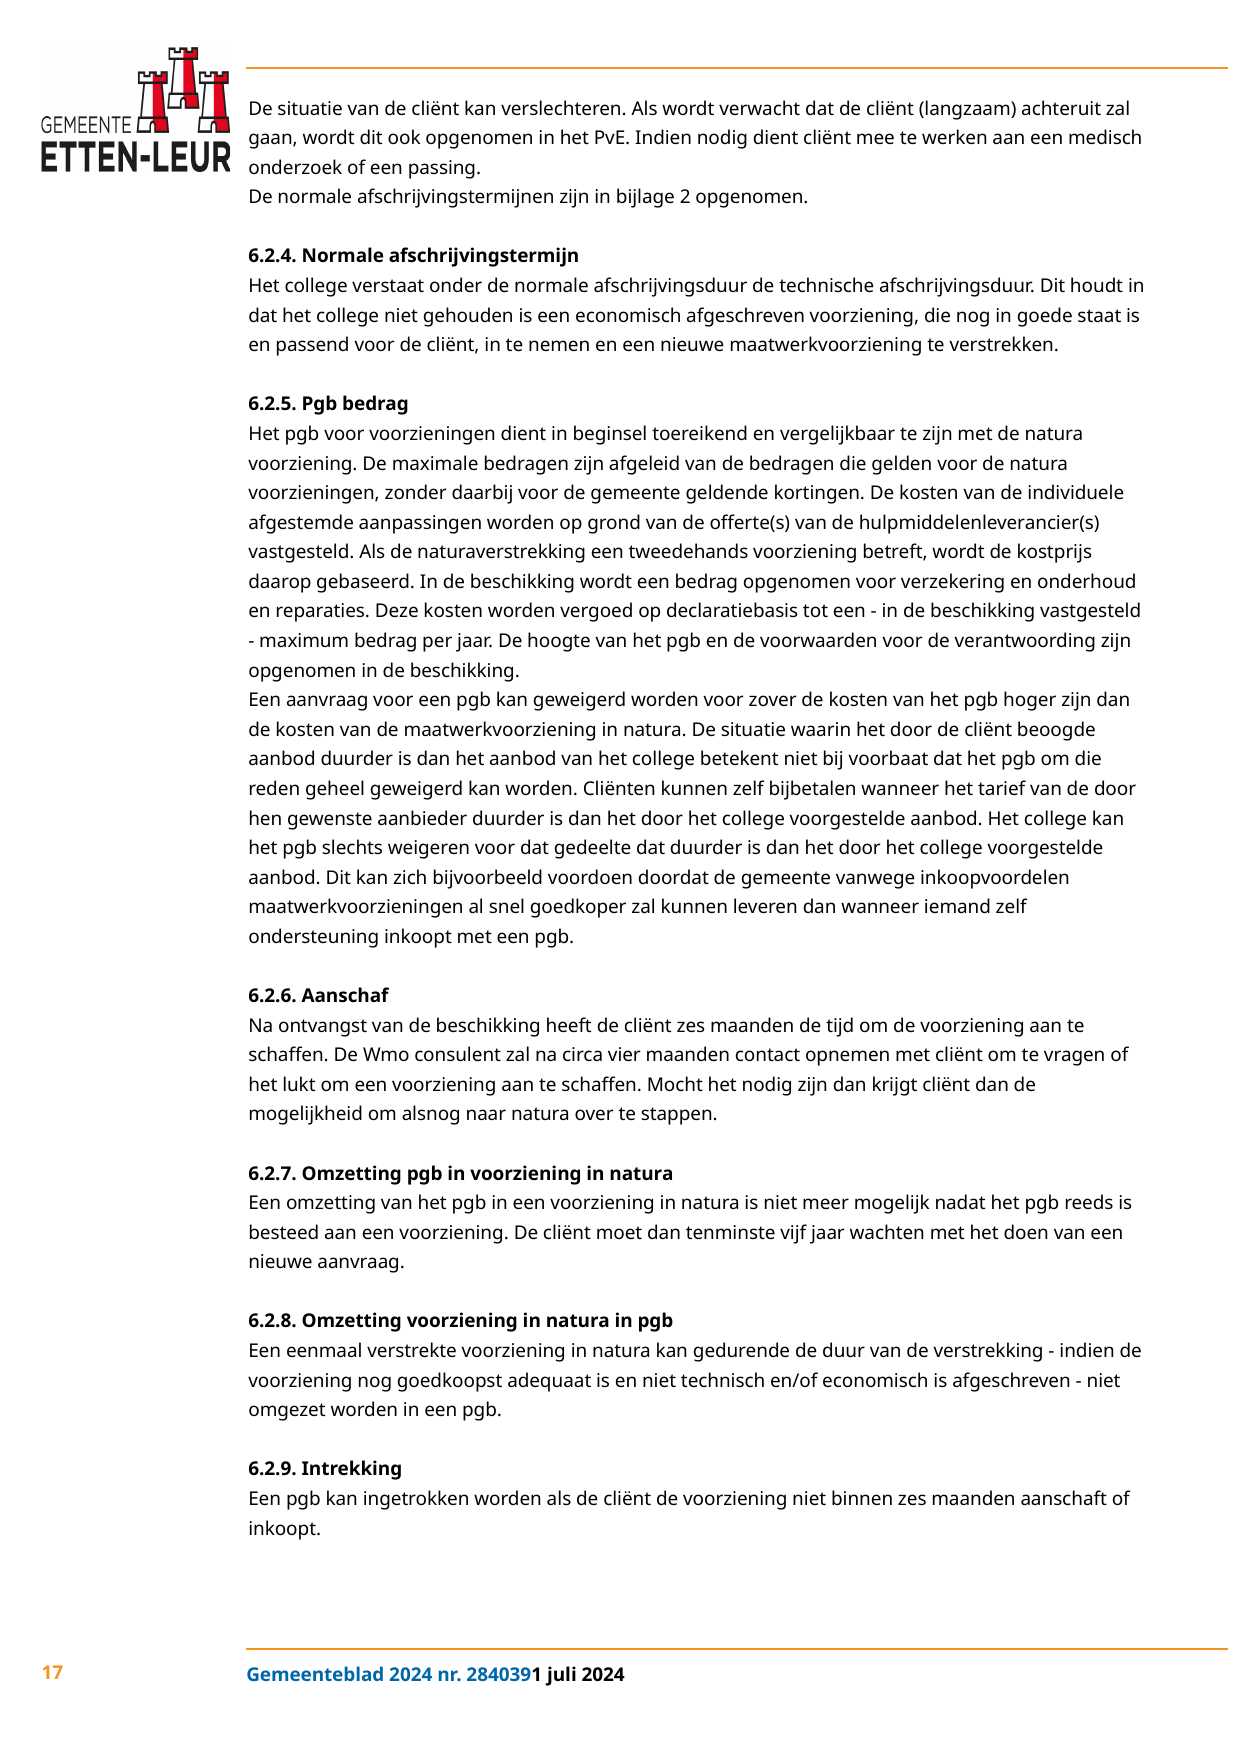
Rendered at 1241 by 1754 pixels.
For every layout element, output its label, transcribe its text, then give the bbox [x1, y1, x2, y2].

picture [41, 47, 231, 172]
text De normale afschrijvingstermijnen zijn in bijlage 2 opgenomen. [248, 183, 1152, 209]
text Een omzetting van het pgb in een voorziening in natura is niet meer mogelijk nadat het pgb reeds is besteed aan een voorziening. De cliënt moet dan tenminste vijf jaar wachten met het doen van een nieuwe aanvraag. [248, 1189, 1152, 1274]
text Het college verstaat onder de normale afschrijvingsduur de technische afschrijvingsduur. Dit houdt in dat het college niet gehouden is een economisch afgeschreven voorziening, die nog in goede staat is en passend voor de cliënt, in te nemen en een nieuwe maatwerkvoorziening te verstrekken. [248, 272, 1152, 357]
text Het pgb voor voorzieningen dient in beginsel toereikend en vergelijkbaar te zijn met de natura voorziening. De maximale bedragen zijn afgeleid van de bedragen die gelden voor de natura voorzieningen, zonder daarbij voor de gemeente geldende kortingen. De kosten van de individuele afgestemde aanpassingen worden op grond van de offerte(s) van de hulpmiddelenleverancier(s) vastgesteld. Als de naturaverstrekking een tweedehands voorziening betreft, wordt de kostprijs daarop gebaseerd. In de beschikking wordt een bedrag opgenomen voor verzekering en onderhoud en reparaties. Deze kosten worden vergoed op declaratiebasis tot een - in de beschikking vastgesteld - maximum bedrag per jaar. De hoogte van het pgb en de voorwaarden voor de verantwoording zijn opgenomen in de beschikking. [248, 420, 1152, 683]
text 6.2.9. Intrekking [248, 1456, 1152, 1481]
text Een pgb kan ingetrokken worden als de cliënt de voorziening niet binnen zes maanden aanschaft of inkoopt. [248, 1485, 1152, 1541]
text Een eenmaal verstrekte voorziening in natura kan gedurende de duur van de verstrekking - indien de voorziening nog goedkoopst adequaat is en niet technisch en/of economisch is afgeschreven - niet omgezet worden in een pgb. [248, 1337, 1152, 1422]
text Na ontvangst van de beschikking heeft de cliënt zes maanden de tijd om de voorziening aan te schaffen. De Wmo consulent zal na circa vier maanden contact opnemen met cliënt om te vragen of het lukt om een voorziening aan te schaffen. Mocht het nodig zijn dan krijgt cliënt dan de mogelijkheid om alsnog naar natura over te stappen. [248, 1012, 1152, 1126]
text 6.2.8. Omzetting voorziening in natura in pgb [248, 1308, 1152, 1333]
text 6.2.7. Omzetting pgb in voorziening in natura [248, 1160, 1152, 1186]
text 6.2.5. Pgb bedrag [248, 391, 1152, 416]
text De situatie van de cliënt kan verslechteren. Als wordt verwacht dat de cliënt (langzaam) achteruit zal gaan, wordt dit ook opgenomen in het PvE. Indien nodig dient cliënt mee te werken aan een medisch onderzoek of een passing. [248, 95, 1152, 180]
text 6.2.6. Aanschaf [248, 982, 1152, 1008]
text Een aanvraag voor een pgb kan geweigerd worden voor zover de kosten van het pgb hoger zijn dan de kosten van de maatwerkvoorziening in natura. De situatie waarin het door de cliënt beoogde aanbod duurder is dan het aanbod van het college betekent niet bij voorbaat dat het pgb om die reden geheel geweigerd kan worden. Cliënten kunnen zelf bijbetalen wanneer het tarief van de door hen gewenste aanbieder duurder is dan het door het college voorgestelde aanbod. Het college kan het pgb slechts weigeren voor dat gedeelte dat duurder is dan het door het college voorgestelde aanbod. Dit kan zich bijvoorbeeld voordoen doordat de gemeente vanwege inkoopvoordelen maatwerkvoorzieningen al snel goedkoper zal kunnen leveren dan wanneer iemand zelf ondersteuning inkoopt met een pgb. [248, 686, 1152, 949]
text 6.2.4. Normale afschrijvingstermijn [248, 243, 1152, 268]
